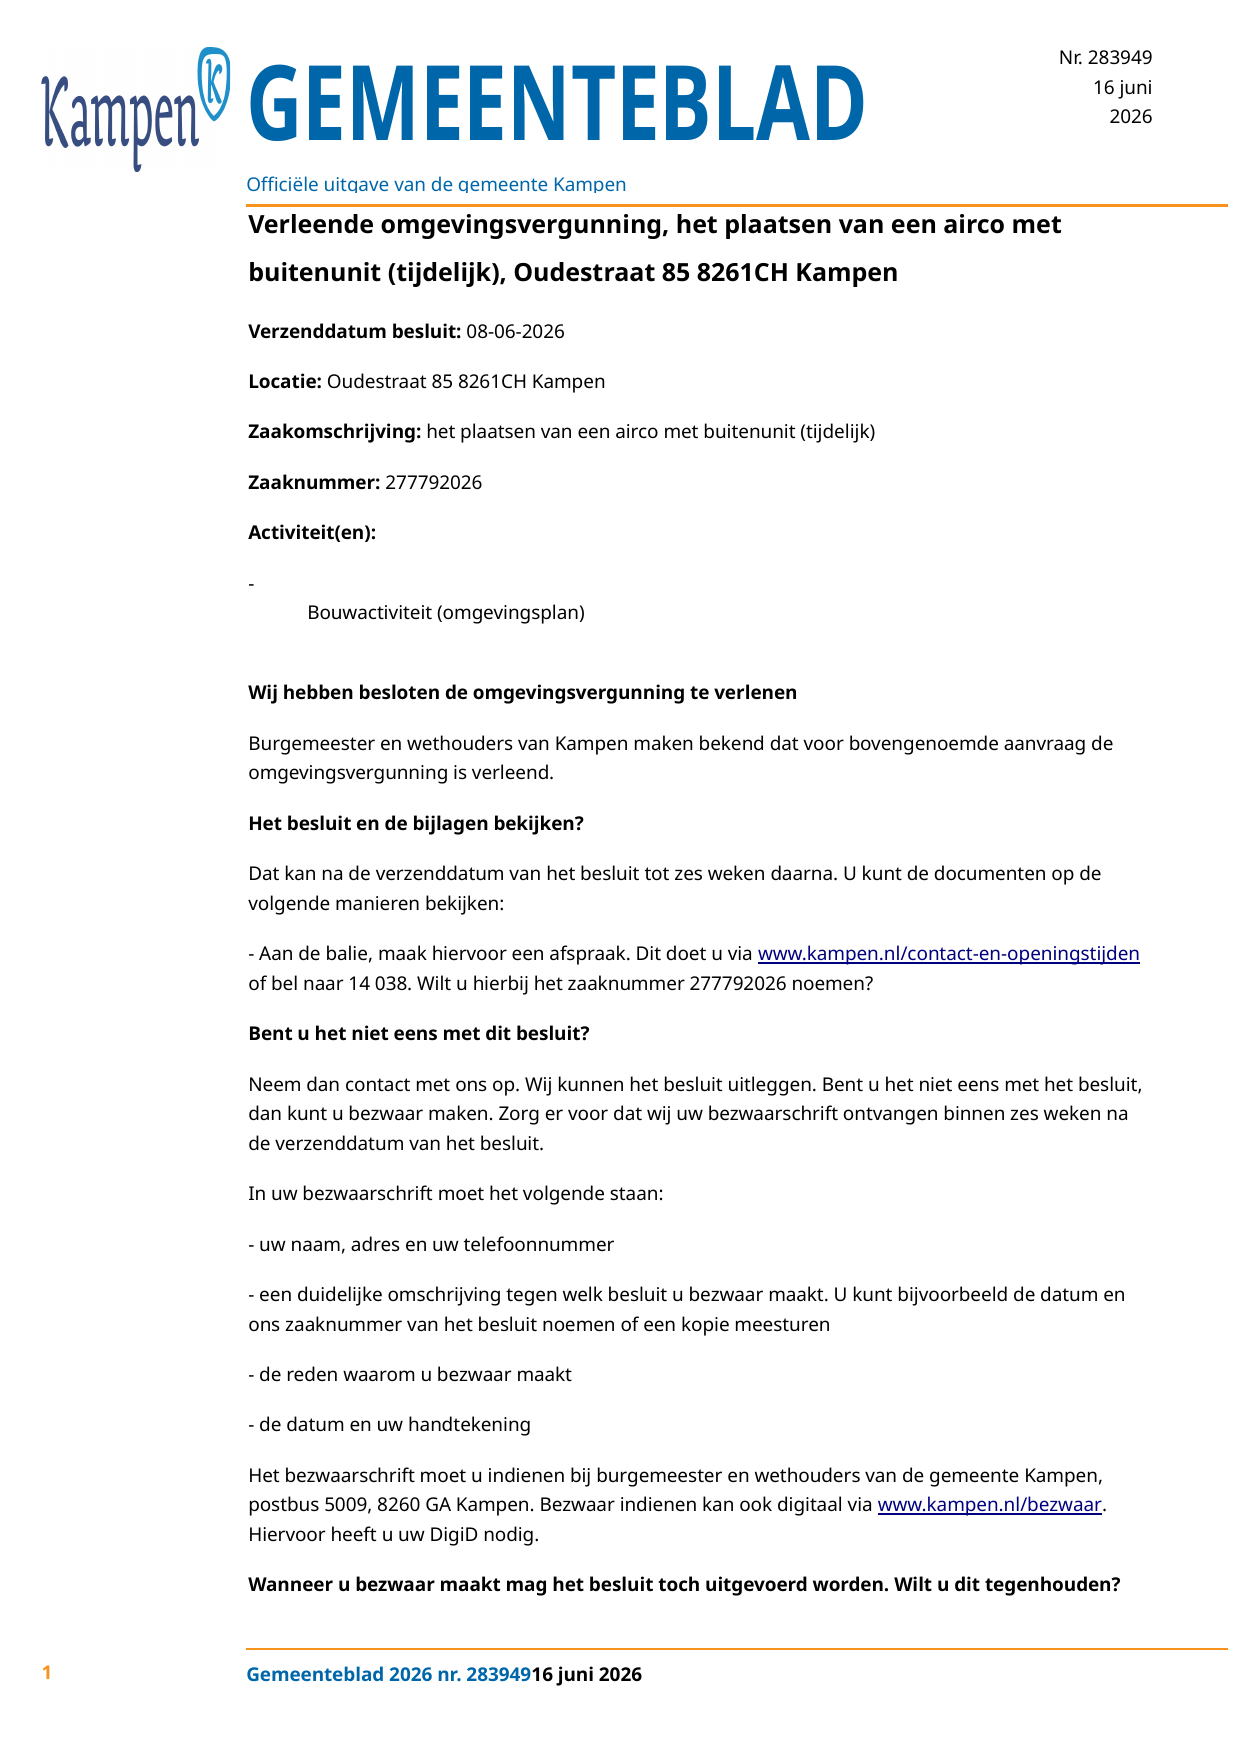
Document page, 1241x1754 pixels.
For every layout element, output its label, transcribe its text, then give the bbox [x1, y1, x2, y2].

text Verzenddatum besluit: 08-06-2026 [248, 318, 1152, 344]
text Activiteit(en): [248, 519, 1152, 545]
text Verleende omgevingsvergunning, het plaatsen van een airco met buitenunit (tijdelijk), Oudestraat 85 8261CH Kampen [248, 207, 1152, 288]
text Wanneer u bezwaar maakt mag het besluit toch uitgevoerd worden. Wilt u dit tegenhouden? [248, 1572, 1152, 1597]
text Dat kan na de verzenddatum van het besluit tot zes weken daarna. U kunt de documenten op de volgende manieren bekijken: [248, 860, 1152, 916]
text - de datum en uw handtekening [248, 1412, 1152, 1437]
text - de reden waarom u bezwaar maakt [248, 1361, 1152, 1387]
text - een duidelijke omschrijving tegen welk besluit u bezwaar maakt. U kunt bijvoorbeeld de datum en ons zaaknummer van het besluit noemen of een kopie meesturen [248, 1281, 1152, 1337]
text Wij hebben besloten de omgevingsvergunning te verlenen [248, 679, 1152, 705]
text Neem dan contact met ons op. Wij kunnen het besluit uitleggen. Bent u het niet eens met het besluit, dan kunt u bezwaar maken. Zorg er voor dat wij uw bezwaarschrift ontvangen binnen zes weken na de verzenddatum van het besluit. [248, 1071, 1152, 1156]
text Zaaknummer: 277792026 [248, 469, 1152, 495]
list Bouwactiviteit (omgevingsplan) [248, 599, 1152, 625]
text Bent u het niet eens met dit besluit? [248, 1020, 1152, 1046]
text Zaakomschrijving: het plaatsen van een airco met buitenunit (tijdelijk) [248, 419, 1152, 444]
text Locatie: Oudestraat 85 8261CH Kampen [248, 368, 1152, 394]
text In uw bezwaarschrift moet het volgende staan: [248, 1180, 1152, 1206]
text - uw naam, adres en uw telefoonnummer [248, 1231, 1152, 1257]
text Het besluit en de bijlagen bekijken? [248, 810, 1152, 836]
picture [41, 47, 231, 172]
text - Aan de balie, maak hiervoor een afspraak. Dit doet u via www.kampen.nl/contact-en-openingstijden of bel naar 14 038. Wilt u hierbij het zaaknummer 277792026 noemen? [248, 940, 1152, 996]
text Het bezwaarschrift moet u indienen bij burgemeester en wethouders van de gemeente Kampen, postbus 5009, 8260 GA Kampen. Bezwaar indienen kan ook digitaal via www.kampen.nl/bezwaar. Hiervoor heeft u uw DigiD nodig. [248, 1462, 1152, 1547]
text Burgemeester en wethouders van Kampen maken bekend dat voor bovengenoemde aanvraag de omgevingsvergunning is verleend. [248, 730, 1152, 785]
